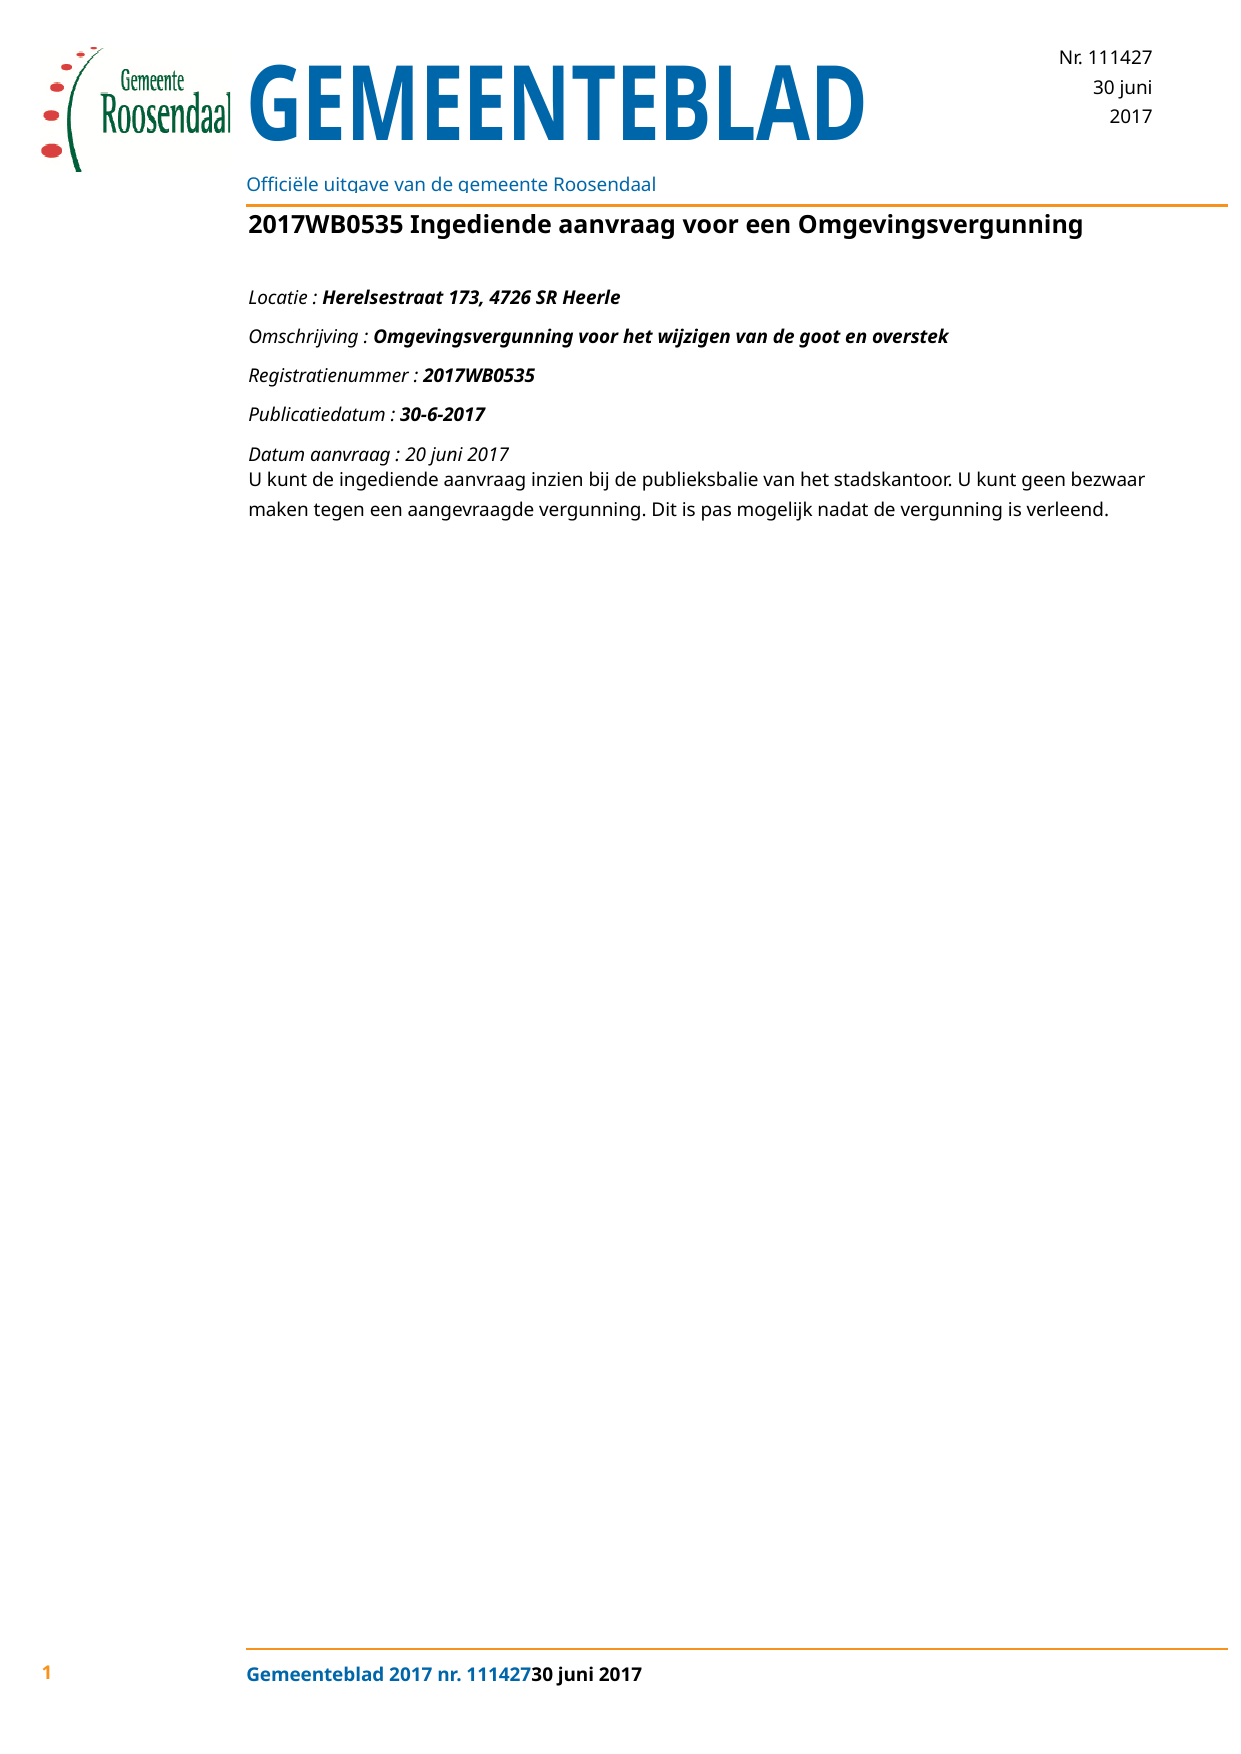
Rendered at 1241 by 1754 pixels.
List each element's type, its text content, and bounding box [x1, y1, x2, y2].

text Omschrijving : Omgevingsvergunning voor het wijzigen van de goot en overstek [248, 323, 1152, 349]
text Datum aanvraag : 20 juni 2017 [248, 441, 1152, 467]
text Registratienummer : 2017WB0535 [248, 362, 1152, 388]
text Locatie : Herelsestraat 173, 4726 SR Heerle [248, 284, 1152, 309]
text U kunt de ingediende aanvraag inzien bij de publieksbalie van het stadskantoor. U kunt geen bezwaar maken tegen een aangevraagde vergunning. Dit is pas mogelijk nadat de vergunning is verleend. [248, 467, 1152, 522]
picture [41, 47, 231, 172]
text 2017WB0535 Ingediende aanvraag voor een Omgevingsvergunning [248, 207, 1152, 241]
text Publicatiedatum : 30-6-2017 [248, 402, 1152, 427]
